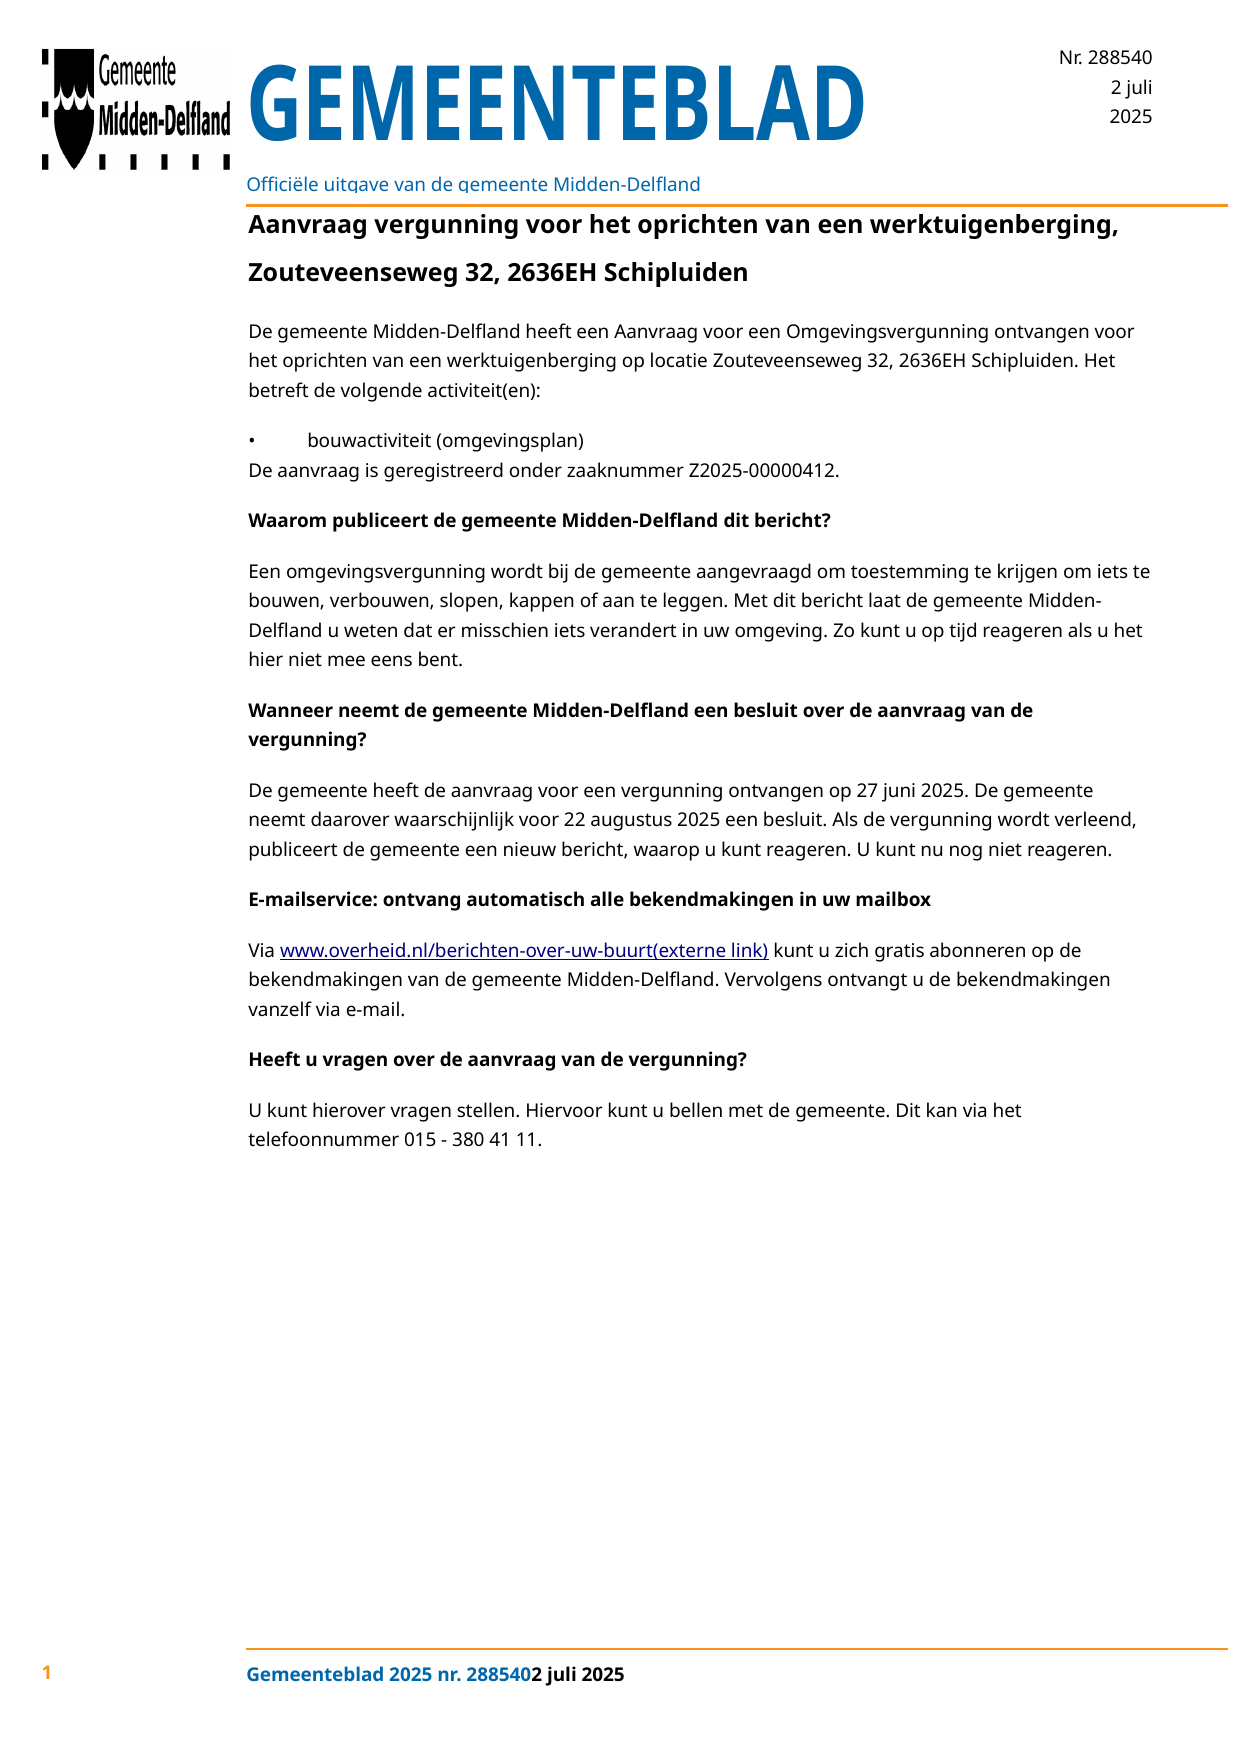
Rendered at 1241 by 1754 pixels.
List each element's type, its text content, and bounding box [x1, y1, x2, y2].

text Via www.overheid.nl/berichten-over-uw-buurt(externe link) kunt u zich gratis abonneren op de bekendmakingen van de gemeente Midden-Delfland. Vervolgens ontvangt u de bekendmakingen vanzelf via e-mail. [248, 937, 1152, 1022]
text Heeft u vragen over de aanvraag van de vergunning? [248, 1047, 1152, 1072]
text Wanneer neemt de gemeente Midden-Delfland een besluit over de aanvraag van de vergunning? [248, 697, 1152, 752]
text E-mailservice: ontvang automatisch alle bekendmakingen in uw mailbox [248, 887, 1152, 912]
picture [41, 47, 231, 172]
text De aanvraag is geregistreerd onder zaaknummer Z2025-00000412. [248, 457, 1152, 483]
text Aanvraag vergunning voor het oprichten van een werktuigenberging, Zouteveenseweg 32, 2636EH Schipluiden [248, 207, 1152, 288]
text Waarom publiceert de gemeente Midden-Delfland dit bericht? [248, 507, 1152, 533]
text U kunt hierover vragen stellen. Hiervoor kunt u bellen met de gemeente. Dit kan via het telefoonnummer 015 - 380 41 11. [248, 1097, 1152, 1152]
text Een omgevingsvergunning wordt bij de gemeente aangevraagd om toestemming te krijgen om iets te bouwen, verbouwen, slopen, kappen of aan te leggen. Met dit bericht laat de gemeente Midden-Delfland u weten dat er misschien iets verandert in uw omgeving. Zo kunt u op tijd reageren als u het hier niet mee eens bent. [248, 558, 1152, 672]
text De gemeente heeft de aanvraag voor een vergunning ontvangen op 27 juni 2025. De gemeente neemt daarover waarschijnlijk voor 22 augustus 2025 een besluit. Als de vergunning wordt verleend, publiceert de gemeente een nieuw bericht, waarop u kunt reageren. U kunt nu nog niet reageren. [248, 777, 1152, 862]
text De gemeente Midden-Delfland heeft een Aanvraag voor een Omgevingsvergunning ontvangen voor het oprichten van een werktuigenberging op locatie Zouteveenseweg 32, 2636EH Schipluiden. Het betreft de volgende activiteit(en): [248, 318, 1152, 403]
list bouwactiviteit (omgevingsplan) [248, 427, 1152, 453]
